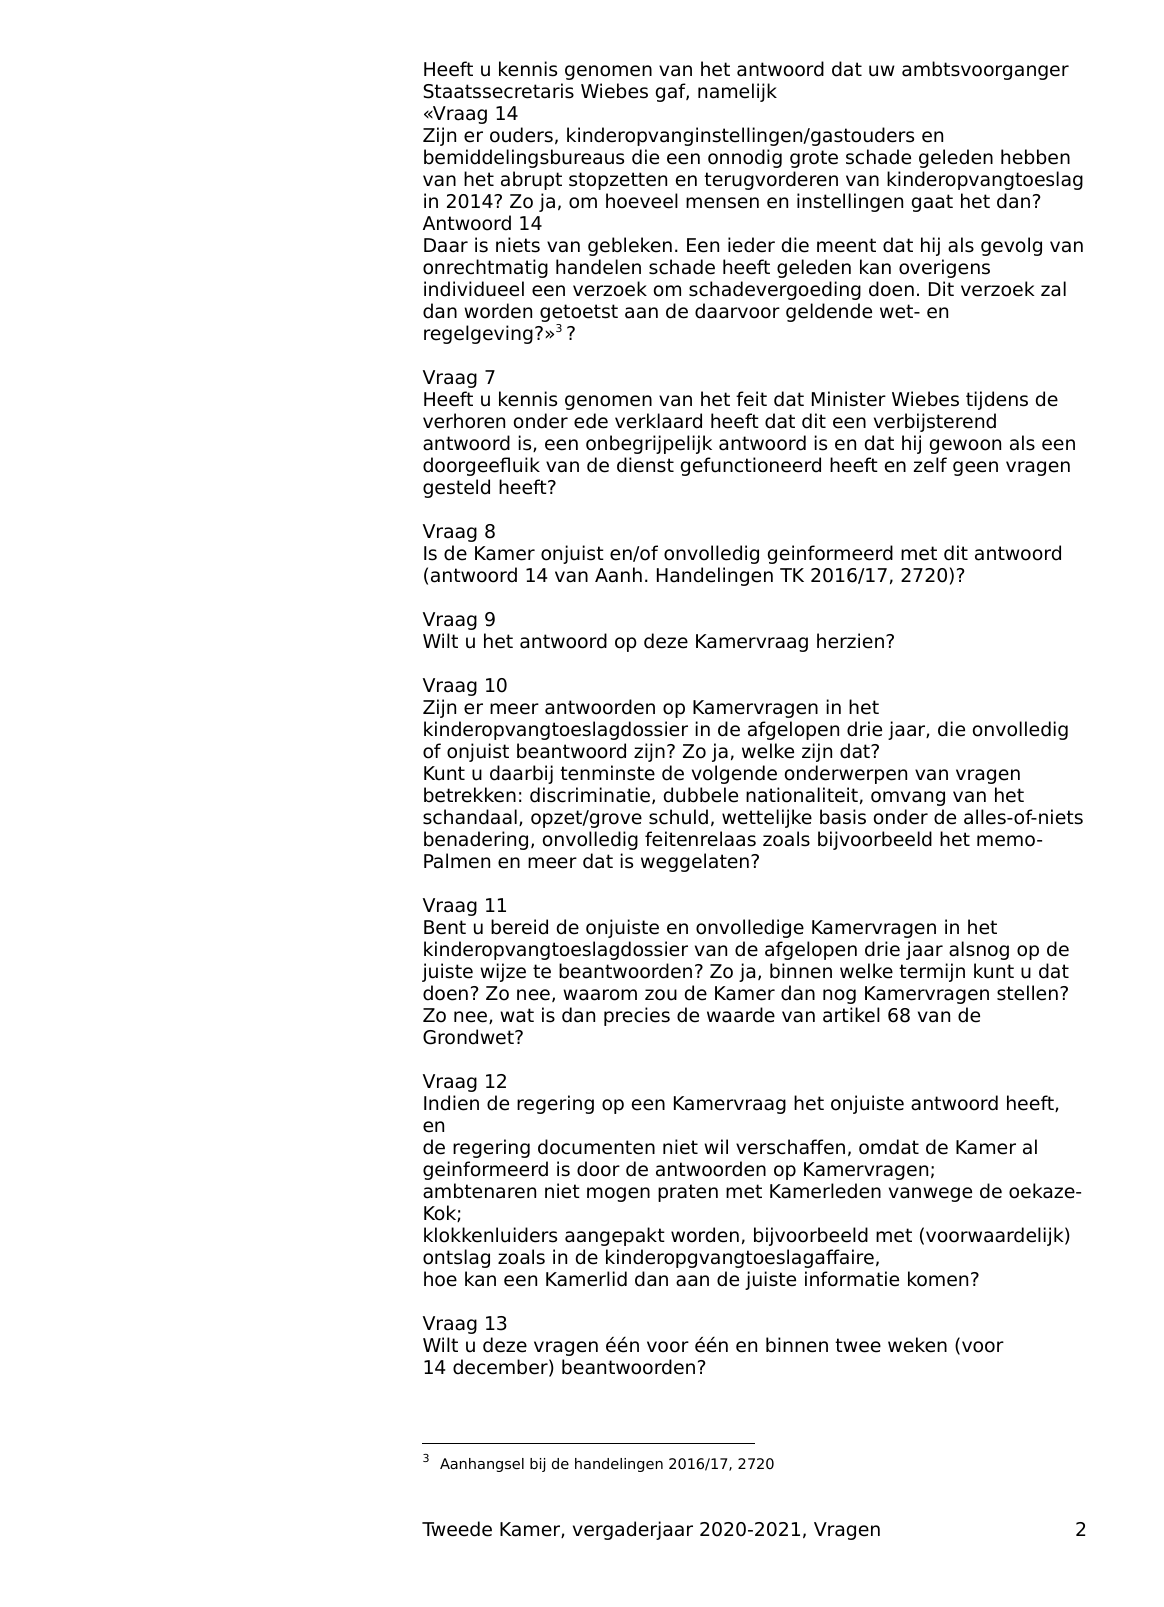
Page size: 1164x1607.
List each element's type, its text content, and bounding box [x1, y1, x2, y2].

text klokkenluiders aangepakt worden, bijvoorbeeld met (voorwaardelijk) ontslag zoals in de kinderopgvangtoeslagaffaire, [422, 1225, 1087, 1269]
text Antwoord 14 [422, 213, 1087, 235]
text de regering documenten niet wil verschaffen, omdat de Kamer al geinformeerd is door de antwoorden op Kamervragen; [422, 1137, 1087, 1181]
text Heeft u kennis genomen van het antwoord dat uw ambtsvoorganger Staatssecretaris Wiebes gaf, namelijk [422, 59, 1087, 103]
text Vraag 11 [422, 895, 1087, 917]
text Is de Kamer onjuist en/of onvolledig geinformeerd met dit antwoord (antwoord 14 van Aanh. Handelingen TK 2016/17, 2720)? [422, 543, 1087, 587]
text Vraag 7 [422, 367, 1087, 389]
text ambtenaren niet mogen praten met Kamerleden vanwege de oekaze-Kok; [422, 1181, 1087, 1225]
text Zijn er meer antwoorden op Kamervragen in het kinderopvangtoeslagdossier in de afgelopen drie jaar, die onvolledig of onjuist beantwoord zijn? Zo ja, welke zijn dat? [422, 697, 1087, 763]
text Wilt u het antwoord op deze Kamervraag herzien? [422, 631, 1087, 653]
text Daar is niets van gebleken. Een ieder die meent dat hij als gevolg van onrechtmatig handelen schade heeft geleden kan overigens individueel een verzoek om schadevergoeding doen. Dit verzoek zal dan worden getoetst aan de daarvoor geldende wet- en regelgeving?»? [422, 235, 1087, 345]
text Aanhangsel bij de handelingen 2016/17, 2720 [422, 1452, 1087, 1474]
text hoe kan een Kamerlid dan aan de juiste informatie komen? [422, 1269, 1087, 1291]
text Heeft u kennis genomen van het feit dat Minister Wiebes tijdens de verhoren onder ede verklaard heeft dat dit een verbijsterend antwoord is, een onbegrijpelijk antwoord is en dat hij gewoon als een doorgeefluik van de dienst gefunctioneerd heeft en zelf geen vragen gesteld heeft? [422, 389, 1087, 499]
text Wilt u deze vragen één voor één en binnen twee weken (voor 14 december) beantwoorden? [422, 1335, 1087, 1379]
text Vraag 13 [422, 1313, 1087, 1335]
text Kunt u daarbij tenminste de volgende onderwerpen van vragen betrekken: discriminatie, dubbele nationaliteit, omvang van het schandaal, opzet/grove schuld, wettelijke basis onder de alles-of-niets benadering, onvolledig feitenrelaas zoals bijvoorbeeld het memo-Palmen en meer dat is weggelaten? [422, 763, 1087, 873]
text Vraag 8 [422, 521, 1087, 543]
text Indien de regering op een Kamervraag het onjuiste antwoord heeft, en [422, 1093, 1087, 1137]
text Vraag 10 [422, 675, 1087, 697]
text Zijn er ouders, kinderopvanginstellingen/gastouders en bemiddelingsbureaus die een onnodig grote schade geleden hebben van het abrupt stopzetten en terugvorderen van kinderopvangtoeslag in 2014? Zo ja, om hoeveel mensen en instellingen gaat het dan? [422, 125, 1087, 213]
text Bent u bereid de onjuiste en onvolledige Kamervragen in het kinderopvangtoeslagdossier van de afgelopen drie jaar alsnog op de juiste wijze te beantwoorden? Zo ja, binnen welke termijn kunt u dat doen? Zo nee, waarom zou de Kamer dan nog Kamervragen stellen? Zo nee, wat is dan precies de waarde van artikel 68 van de Grondwet? [422, 917, 1087, 1049]
text Vraag 9 [422, 609, 1087, 631]
text Vraag 12 [422, 1071, 1087, 1093]
text «Vraag 14 [422, 103, 1087, 125]
